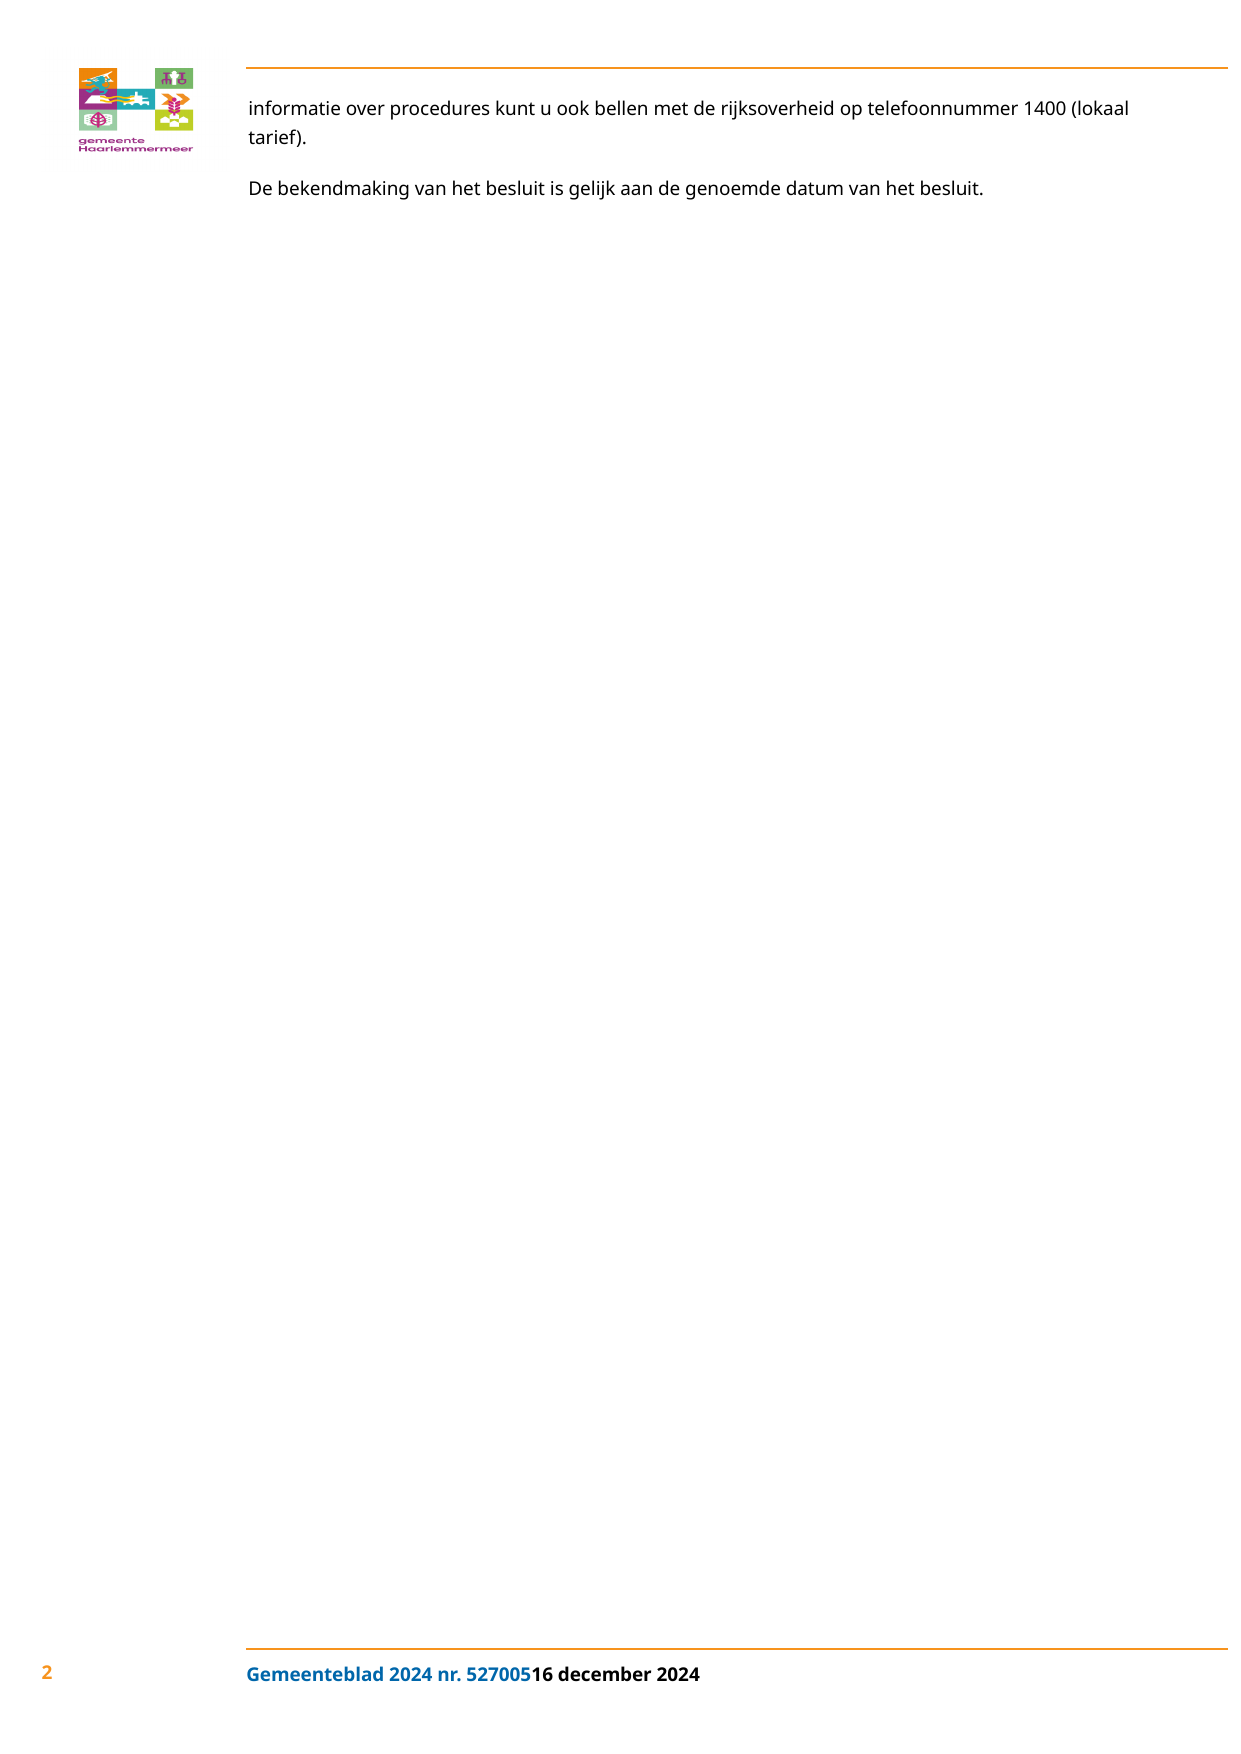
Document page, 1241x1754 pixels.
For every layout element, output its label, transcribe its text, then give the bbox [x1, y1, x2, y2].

picture [41, 47, 231, 172]
text informatie over procedures kunt u ook bellen met de rijksoverheid op telefoonnummer 1400 (lokaal tarief). [248, 95, 1152, 150]
text De bekendmaking van het besluit is gelijk aan de genoemde datum van het besluit. [248, 175, 1152, 201]
